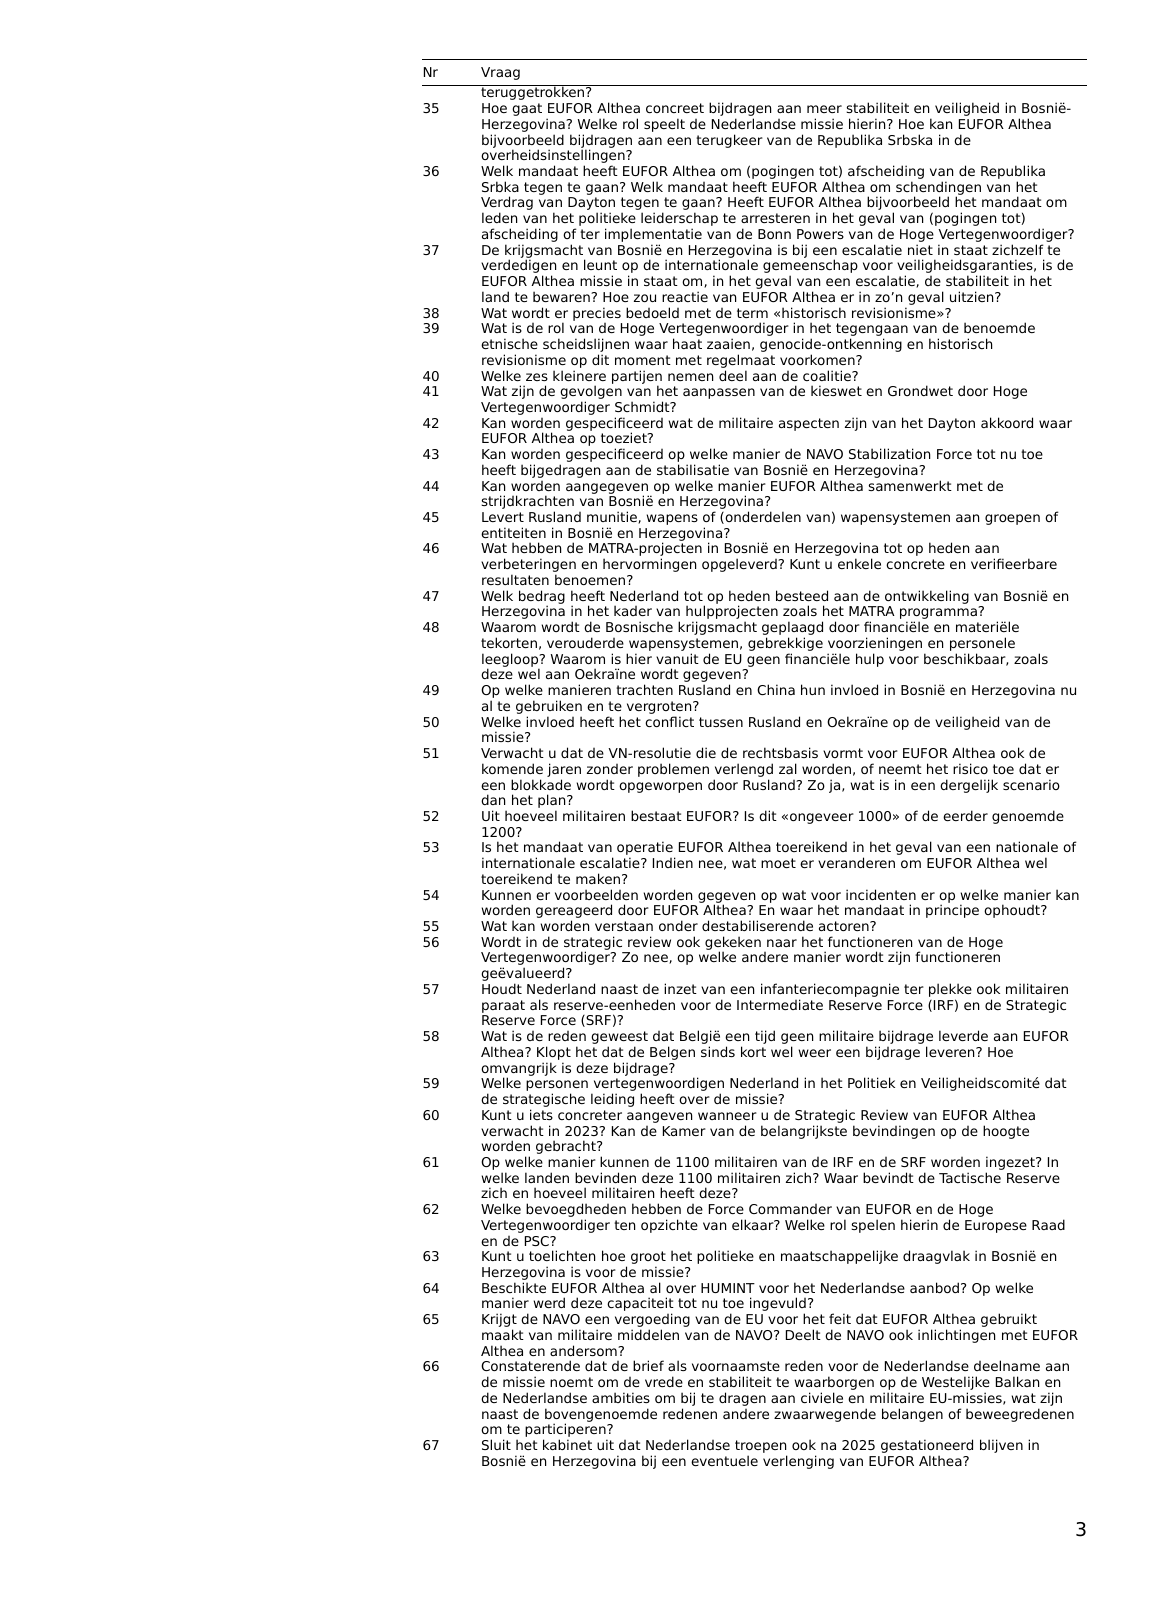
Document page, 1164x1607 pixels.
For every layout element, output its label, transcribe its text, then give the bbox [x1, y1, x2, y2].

table_header Nr [422, 60, 475, 85]
table_cell 66 [422, 1359, 475, 1438]
table_cell 41 [422, 384, 475, 416]
table_cell Welk mandaat heeft EUFOR Althea om (pogingen tot) afscheiding van de Republika Srbka tegen te gaan? Welk mandaat heeft EUFOR Althea om schendingen van het Verdrag van Dayton tegen te gaan? Heeft EUFOR Althea bijvoorbeeld het mandaat om leden van het politieke leiderschap te arresteren in het geval van (pogingen tot) afscheiding of ter implementatie van de Bonn Powers van de Hoge Vertegenwoordiger? [475, 164, 1087, 242]
table_cell 40 [422, 368, 475, 384]
table_cell Beschikte EUFOR Althea al over HUMINT voor het Nederlandse aanbod? Op welke manier werd deze capaciteit tot nu toe ingevuld? [475, 1281, 1087, 1312]
table_cell 35 [422, 101, 475, 164]
table_cell 37 [422, 243, 475, 305]
table_cell 54 [422, 888, 475, 919]
table_cell 48 [422, 620, 475, 683]
table_cell 62 [422, 1202, 475, 1249]
table_cell 46 [422, 541, 475, 588]
table_cell Op welke manier kunnen de 1100 militairen van de IRF en de SRF worden ingezet? In welke landen bevinden deze 1100 militairen zich? Waar bevindt de Tactische Reserve zich en hoeveel militairen heeft deze? [475, 1155, 1087, 1202]
table_cell 55 [422, 919, 475, 934]
table_cell Welke personen vertegenwoordigen Nederland in het Politiek en Veiligheidscomité dat de strategische leiding heeft over de missie? [475, 1076, 1087, 1108]
table_cell 39 [422, 321, 475, 368]
table_cell Wat zijn de gevolgen van het aanpassen van de kieswet en Grondwet door Hoge Vertegenwoordiger Schmidt? [475, 384, 1087, 416]
table_cell 50 [422, 714, 475, 746]
table_cell Sluit het kabinet uit dat Nederlandse troepen ook na 2025 gestationeerd blijven in Bosnië en Herzegovina bij een eventuele verlenging van EUFOR Althea? [475, 1438, 1087, 1469]
table_cell Levert Rusland munitie, wapens of (onderdelen van) wapensystemen aan groepen of entiteiten in Bosnië en Herzegovina? [475, 510, 1087, 541]
table_cell 38 [422, 305, 475, 321]
table_cell 49 [422, 683, 475, 714]
table_cell 51 [422, 746, 475, 809]
table_cell teruggetrokken? [475, 86, 1087, 101]
table_cell 36 [422, 164, 475, 242]
table_cell 42 [422, 416, 475, 447]
table_cell Wat wordt er precies bedoeld met de term «historisch revisionisme»? [475, 305, 1087, 321]
table_cell Kan worden gespecificeerd op welke manier de NAVO Stabilization Force tot nu toe heeft bijgedragen aan de stabilisatie van Bosnië en Herzegovina? [475, 447, 1087, 478]
table_cell Op welke manieren trachten Rusland en China hun invloed in Bosnië en Herzegovina nu al te gebruiken en te vergroten? [475, 683, 1087, 714]
table_cell Constaterende dat de brief als voornaamste reden voor de Nederlandse deelname aan de missie noemt om de vrede en stabiliteit te waarborgen op de Westelijke Balkan en de Nederlandse ambities om bij te dragen aan civiele en militaire EU-missies, wat zijn naast de bovengenoemde redenen andere zwaarwegende belangen of beweegredenen om te participeren? [475, 1359, 1087, 1438]
table_cell 43 [422, 447, 475, 478]
table_cell 52 [422, 809, 475, 840]
table_cell De krijgsmacht van Bosnië en Herzegovina is bij een escalatie niet in staat zichzelf te verdedigen en leunt op de internationale gemeenschap voor veiligheidsgaranties, is de EUFOR Althea missie in staat om, in het geval van een escalatie, de stabiliteit in het land te bewaren? Hoe zou reactie van EUFOR Althea er in zo’n geval uitzien? [475, 243, 1087, 305]
table_cell 45 [422, 510, 475, 541]
table_cell Hoe gaat EUFOR Althea concreet bijdragen aan meer stabiliteit en veiligheid in Bosnië-Herzegovina? Welke rol speelt de Nederlandse missie hierin? Hoe kan EUFOR Althea bijvoorbeeld bijdragen aan een terugkeer van de Republika Srbska in de overheidsinstellingen? [475, 101, 1087, 164]
table_cell Kunt u toelichten hoe groot het politieke en maatschappelijke draagvlak in Bosnië en Herzegovina is voor de missie? [475, 1249, 1087, 1281]
table_cell 47 [422, 589, 475, 620]
table_cell 44 [422, 479, 475, 510]
table_cell Wat kan worden verstaan onder destabiliserende actoren? [475, 919, 1087, 934]
table_cell 65 [422, 1312, 475, 1359]
table_cell Uit hoeveel militairen bestaat EUFOR? Is dit «ongeveer 1000» of de eerder genoemde 1200? [475, 809, 1087, 840]
table_cell 53 [422, 840, 475, 887]
table_cell 61 [422, 1155, 475, 1202]
table_cell 67 [422, 1438, 475, 1469]
table_cell 57 [422, 982, 475, 1029]
table_cell Wordt in de strategic review ook gekeken naar het functioneren van de Hoge Vertegenwoordiger? Zo nee, op welke andere manier wordt zijn functioneren geëvalueerd? [475, 935, 1087, 982]
table_cell Welke zes kleinere partijen nemen deel aan de coalitie? [475, 368, 1087, 384]
table_cell Wat is de reden geweest dat België een tijd geen militaire bijdrage leverde aan EUFOR Althea? Klopt het dat de Belgen sinds kort wel weer een bijdrage leveren? Hoe omvangrijk is deze bijdrage? [475, 1029, 1087, 1076]
table_cell Krijgt de NAVO een vergoeding van de EU voor het feit dat EUFOR Althea gebruikt maakt van militaire middelen van de NAVO? Deelt de NAVO ook inlichtingen met EUFOR Althea en andersom? [475, 1312, 1087, 1359]
table_cell Houdt Nederland naast de inzet van een infanteriecompagnie ter plekke ook militairen paraat als reserve-eenheden voor de Intermediate Reserve Force (IRF) en de Strategic Reserve Force (SRF)? [475, 982, 1087, 1029]
table_cell Welke bevoegdheden hebben de Force Commander van EUFOR en de Hoge Vertegenwoordiger ten opzichte van elkaar? Welke rol spelen hierin de Europese Raad en de PSC? [475, 1202, 1087, 1249]
table_cell Kunt u iets concreter aangeven wanneer u de Strategic Review van EUFOR Althea verwacht in 2023? Kan de Kamer van de belangrijkste bevindingen op de hoogte worden gebracht? [475, 1108, 1087, 1155]
table_cell 60 [422, 1108, 475, 1155]
table_cell [422, 86, 475, 101]
table_cell 59 [422, 1076, 475, 1108]
table_cell 56 [422, 935, 475, 982]
table_cell Kunnen er voorbeelden worden gegeven op wat voor incidenten er op welke manier kan worden gereageerd door EUFOR Althea? En waar het mandaat in principe ophoudt? [475, 888, 1087, 919]
table_cell Waarom wordt de Bosnische krijgsmacht geplaagd door financiële en materiële tekorten, verouderde wapensystemen, gebrekkige voorzieningen en personele leegloop? Waarom is hier vanuit de EU geen financiële hulp voor beschikbaar, zoals deze wel aan Oekraïne wordt gegeven? [475, 620, 1087, 683]
table_cell Kan worden aangegeven op welke manier EUFOR Althea samenwerkt met de strijdkrachten van Bosnië en Herzegovina? [475, 479, 1087, 510]
table_cell 64 [422, 1281, 475, 1312]
table_header Vraag [475, 60, 1087, 85]
table_cell 58 [422, 1029, 475, 1076]
table_cell Wat hebben de MATRA-projecten in Bosnië en Herzegovina tot op heden aan verbeteringen en hervormingen opgeleverd? Kunt u enkele concrete en verifieerbare resultaten benoemen? [475, 541, 1087, 588]
table_cell Welke invloed heeft het conflict tussen Rusland en Oekraïne op de veiligheid van de missie? [475, 714, 1087, 746]
table_cell Wat is de rol van de Hoge Vertegenwoordiger in het tegengaan van de benoemde etnische scheidslijnen waar haat zaaien, genocide-ontkenning en historisch revisionisme op dit moment met regelmaat voorkomen? [475, 321, 1087, 368]
table_cell Is het mandaat van operatie EUFOR Althea toereikend in het geval van een nationale of internationale escalatie? Indien nee, wat moet er veranderen om EUFOR Althea wel toereikend te maken? [475, 840, 1087, 887]
table_cell Kan worden gespecificeerd wat de militaire aspecten zijn van het Dayton akkoord waar EUFOR Althea op toeziet? [475, 416, 1087, 447]
table_cell Verwacht u dat de VN-resolutie die de rechtsbasis vormt voor EUFOR Althea ook de komende jaren zonder problemen verlengd zal worden, of neemt het risico toe dat er een blokkade wordt opgeworpen door Rusland? Zo ja, wat is in een dergelijk scenario dan het plan? [475, 746, 1087, 809]
table_cell 63 [422, 1249, 475, 1281]
table_cell Welk bedrag heeft Nederland tot op heden besteed aan de ontwikkeling van Bosnië en Herzegovina in het kader van hulpprojecten zoals het MATRA programma? [475, 589, 1087, 620]
